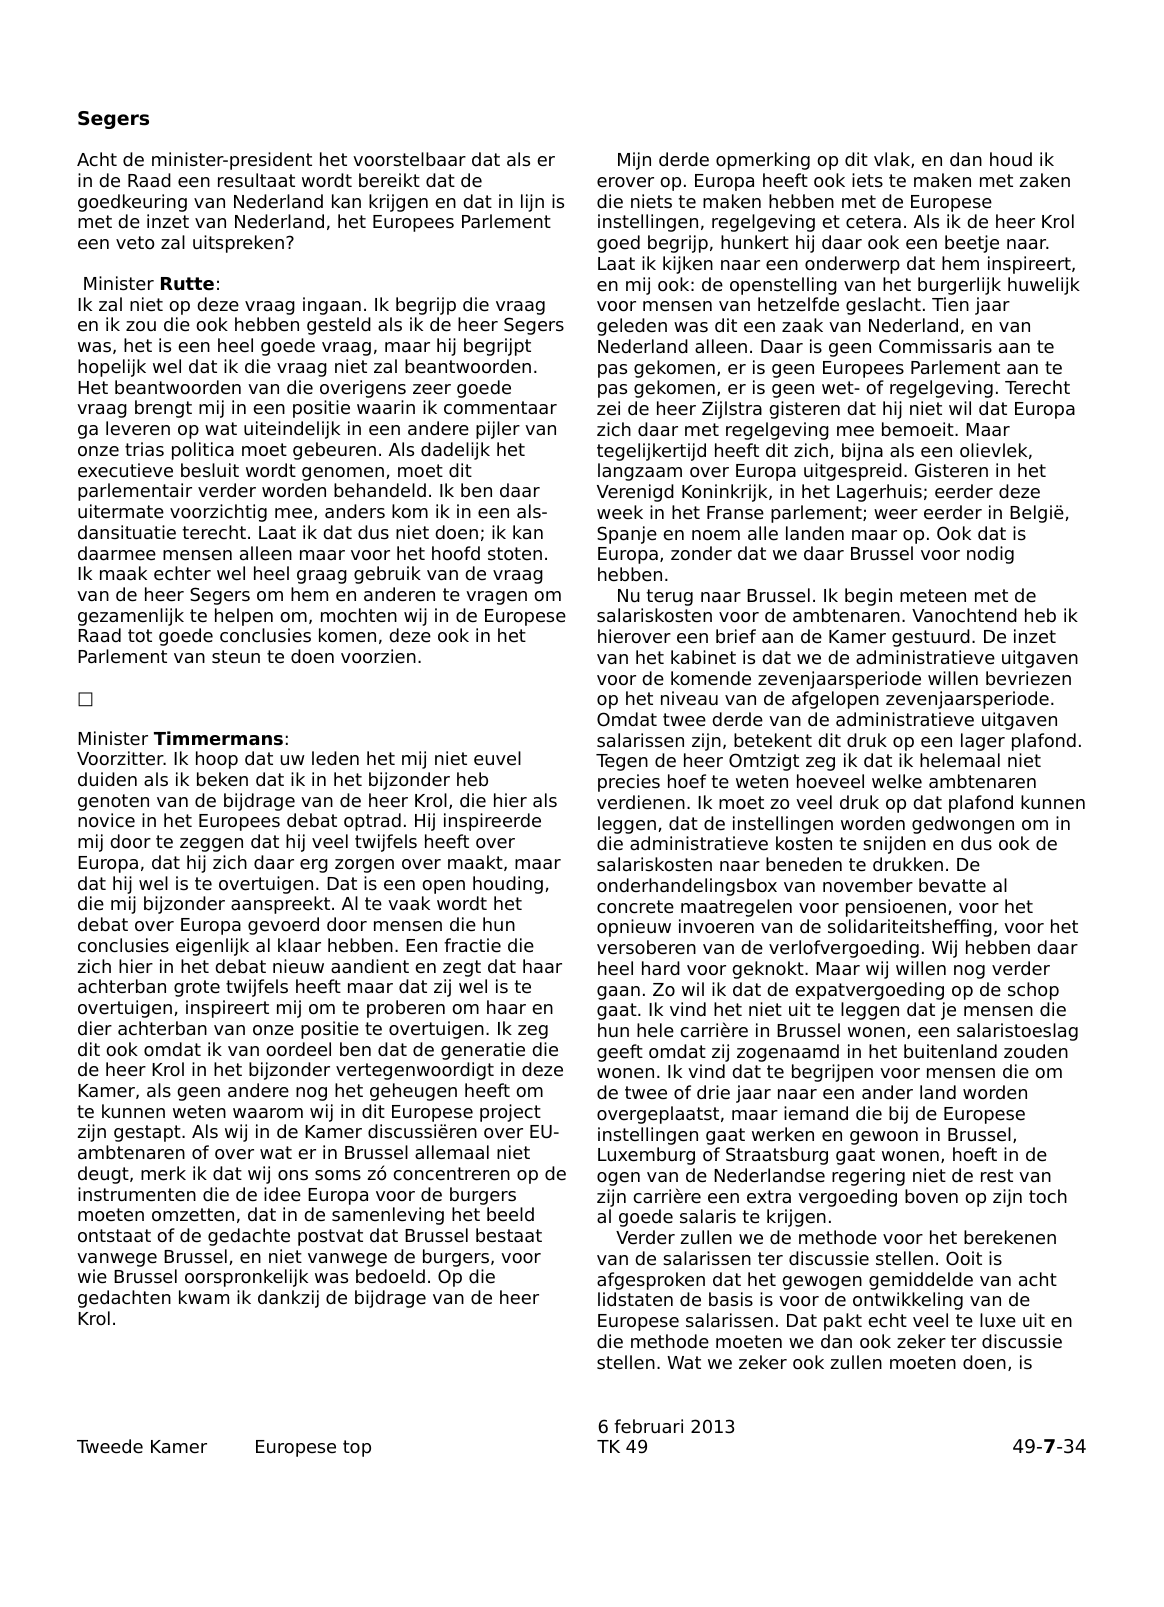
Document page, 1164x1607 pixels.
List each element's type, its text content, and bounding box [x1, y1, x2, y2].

text □ [77, 688, 567, 708]
text Acht de minister-president het voorstelbaar dat als er in de Raad een resultaat wordt bereikt dat de goedkeuring van Nederland kan krijgen en dat in lijn is met de inzet van Nederland, het Europees Parlement een veto zal uitspreken? [77, 150, 567, 254]
text Minister Timmermans: [77, 728, 567, 749]
text Voorzitter. Ik hoop dat uw leden het mij niet euvel duiden als ik beken dat ik in het bijzonder heb genoten van de bijdrage van de heer Krol, die hier als novice in het Europees debat optrad. Hij inspireerde mij door te zeggen dat hij veel twijfels heeft over Europa, dat hij zich daar erg zorgen over maakt, maar dat hij wel is te overtuigen. Dat is een open houding, die mij bijzonder aanspreekt. Al te vaak wordt het debat over Europa gevoerd door mensen die hun conclusies eigenlijk al klaar hebben. Een fractie die zich hier in het debat nieuw aandient en zegt dat haar achterban grote twijfels heeft maar dat zij wel is te overtuigen, inspireert mij om te proberen om haar en dier achterban van onze positie te overtuigen. Ik zeg dit ook omdat ik van oordeel ben dat de generatie die de heer Krol in het bijzonder vertegenwoordigt in deze Kamer, als geen andere nog het geheugen heeft om te kunnen weten waarom wij in dit Europese project zijn gestapt. Als wij in de Kamer discussiëren over EU-ambtenaren of over wat er in Brussel allemaal niet deugt, merk ik dat wij ons soms zó concentreren op de instrumenten die de idee Europa voor de burgers moeten omzetten, dat in de samenleving het beeld ontstaat of de gedachte postvat dat Brussel bestaat vanwege Brussel, en niet vanwege de burgers, voor wie Brussel oorspronkelijk was bedoeld. Op die gedachten kwam ik dankzij de bijdrage van de heer Krol. [77, 749, 567, 1329]
text Nu terug naar Brussel. Ik begin meteen met de salariskosten voor de ambtenaren. Vanochtend heb ik hierover een brief aan de Kamer gestuurd. De inzet van het kabinet is dat we de administratieve uitgaven voor de komende zevenjaarsperiode willen bevriezen op het niveau van de afgelopen zevenjaarsperiode. Omdat twee derde van de administratieve uitgaven salarissen zijn, betekent dit druk op een lager plafond. Tegen de heer Omtzigt zeg ik dat ik helemaal niet precies hoef te weten hoeveel welke ambtenaren verdienen. Ik moet zo veel druk op dat plafond kunnen leggen, dat de instellingen worden gedwongen om in die administratieve kosten te snijden en dus ook de salariskosten naar beneden te drukken. De onderhandelingsbox van november bevatte al concrete maatregelen voor pensioenen, voor het opnieuw invoeren van de solidariteitsheffing, voor het versoberen van de verlofvergoeding. Wij hebben daar heel hard voor geknokt. Maar wij willen nog verder gaan. Zo wil ik dat de expatvergoeding op de schop gaat. Ik vind het niet uit te leggen dat je mensen die hun hele carrière in Brussel wonen, een salaristoeslag geeft omdat zij zogenaamd in het buitenland zouden wonen. Ik vind dat te begrijpen voor mensen die om de twee of drie jaar naar een ander land worden overgeplaatst, maar iemand die bij de Europese instellingen gaat werken en gewoon in Brussel, Luxemburg of Straatsburg gaat wonen, hoeft in de ogen van de Nederlandse regering niet de rest van zijn carrière een extra vergoeding boven op zijn toch al goede salaris te krijgen. [596, 586, 1087, 1228]
text Mijn derde opmerking op dit vlak, en dan houd ik erover op. Europa heeft ook iets te maken met zaken die niets te maken hebben met de Europese instellingen, regelgeving et cetera. Als ik de heer Krol goed begrijp, hunkert hij daar ook een beetje naar. Laat ik kijken naar een onderwerp dat hem inspireert, en mij ook: de openstelling van het burgerlijk huwelijk voor mensen van hetzelfde geslacht. Tien jaar geleden was dit een zaak van Nederland, en van Nederland alleen. Daar is geen Commissaris aan te pas gekomen, er is geen Europees Parlement aan te pas gekomen, er is geen wet- of regelgeving. Terecht zei de heer Zijlstra gisteren dat hij niet wil dat Europa zich daar met regelgeving mee bemoeit. Maar tegelijkertijd heeft dit zich, bijna als een olievlek, langzaam over Europa uitgespreid. Gisteren in het Verenigd Koninkrijk, in het Lagerhuis; eerder deze week in het Franse parlement; weer eerder in België, Spanje en noem alle landen maar op. Ook dat is Europa, zonder dat we daar Brussel voor nodig hebben. [596, 150, 1087, 586]
text Verder zullen we de methode voor het berekenen van de salarissen ter discussie stellen. Ooit is afgesproken dat het gewogen gemiddelde van acht lidstaten de basis is voor de ontwikkeling van de Europese salarissen. Dat pakt echt veel te luxe uit en die methode moeten we dan ook zeker ter discussie stellen. Wat we zeker ook zullen moeten doen, is [596, 1228, 1087, 1373]
text Ik zal niet op deze vraag ingaan. Ik begrijp die vraag en ik zou die ook hebben gesteld als ik de heer Segers was, het is een heel goede vraag, maar hij begrijpt hopelijk wel dat ik die vraag niet zal beantwoorden. Het beantwoorden van die overigens zeer goede vraag brengt mij in een positie waarin ik commentaar ga leveren op wat uiteindelijk in een andere pijler van onze trias politica moet gebeuren. Als dadelijk het executieve besluit wordt genomen, moet dit parlementair verder worden behandeld. Ik ben daar uitermate voorzichtig mee, anders kom ik in een als-dansituatie terecht. Laat ik dat dus niet doen; ik kan daarmee mensen alleen maar voor het hoofd stoten. Ik maak echter wel heel graag gebruik van de vraag van de heer Segers om hem en anderen te vragen om gezamenlijk te helpen om, mochten wij in de Europese Raad tot goede conclusies komen, deze ook in het Parlement van steun te doen voorzien. [77, 294, 567, 668]
text Minister Rutte: [77, 274, 567, 294]
